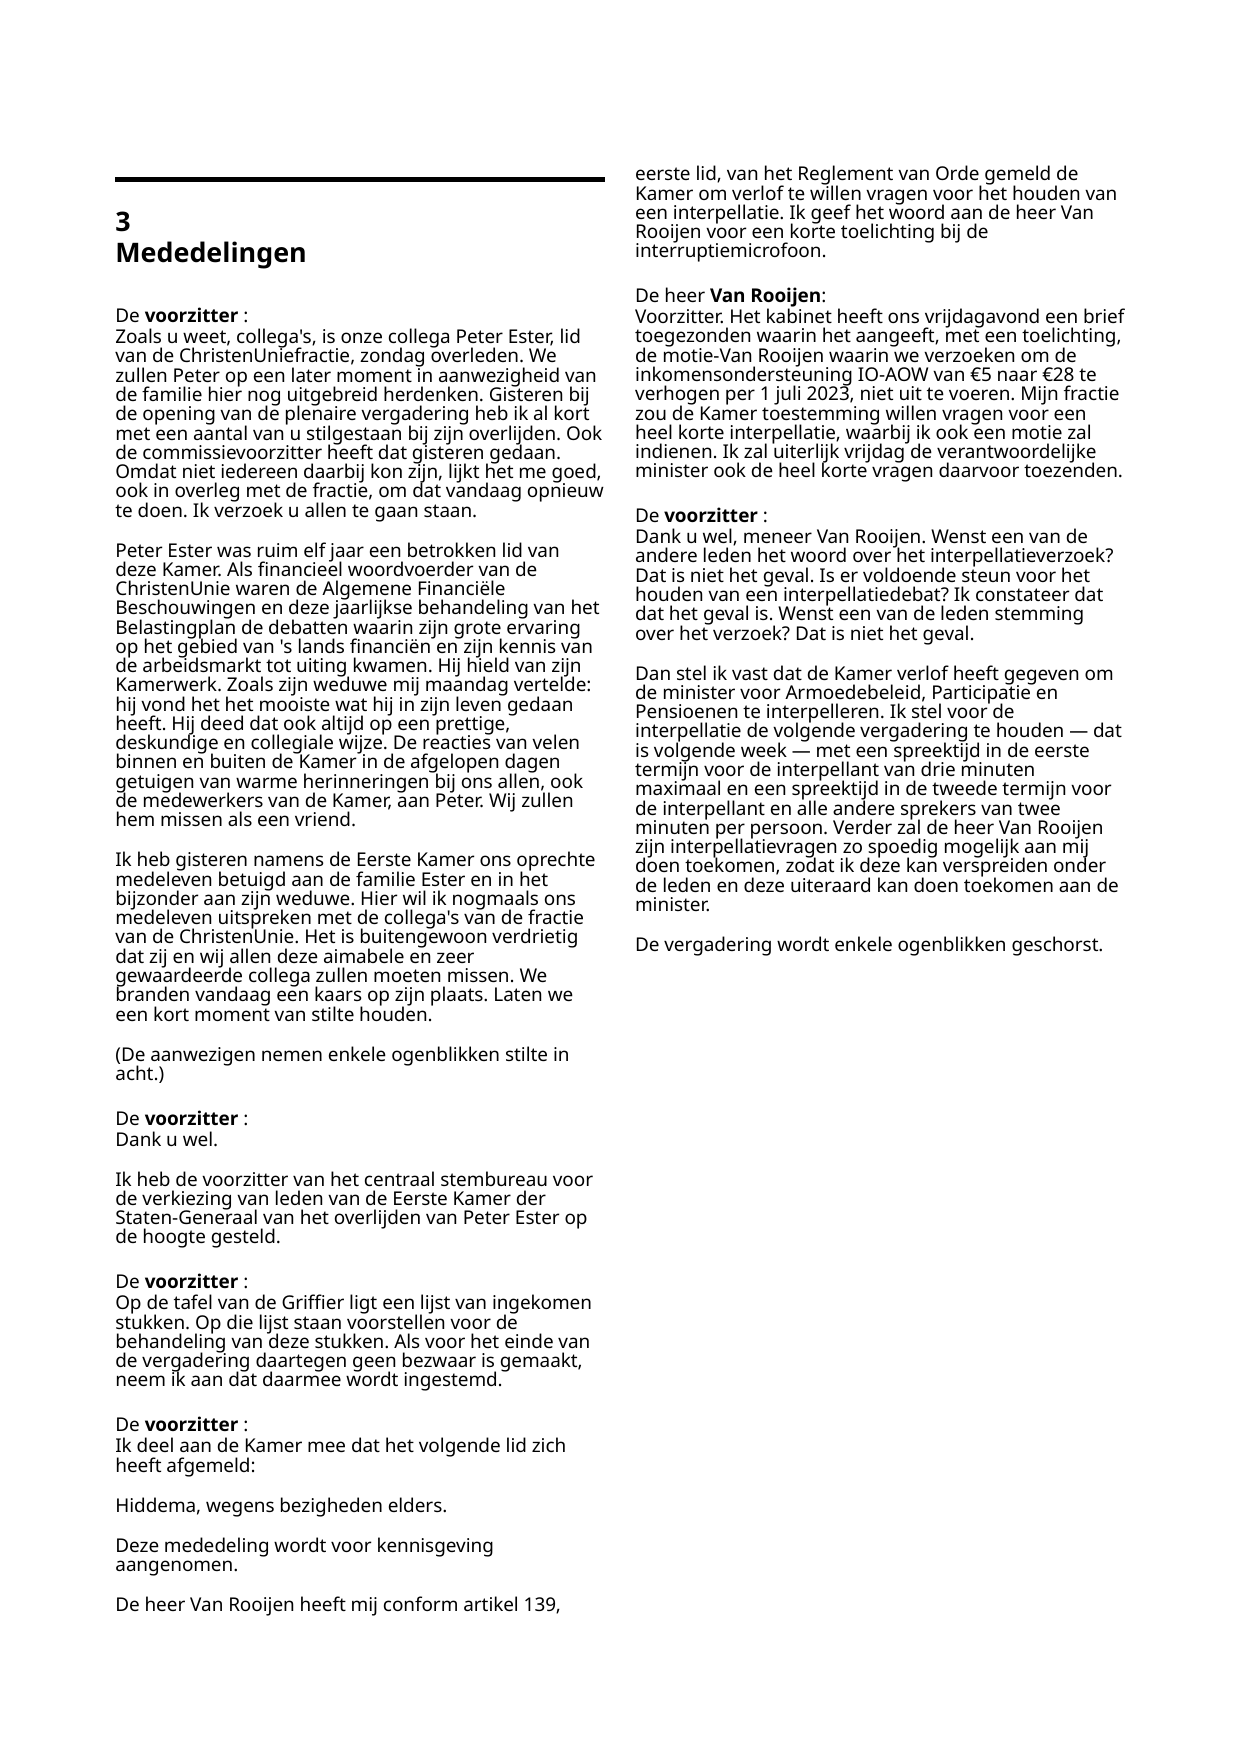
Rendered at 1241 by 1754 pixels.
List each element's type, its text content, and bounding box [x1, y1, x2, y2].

text De voorzitter : [115, 302, 605, 328]
text Dan stel ik vast dat de Kamer verlof heeft gegeven om de minister voor Armoedebeleid, Participatie en Pensioenen te interpelleren. Ik stel voor de interpellatie de volgende vergadering te houden — dat is volgende week — met een spreektijd in de eerste termijn voor de interpellant van drie minuten maximaal en een spreektijd in de tweede termijn voor de interpellant en alle andere sprekers van twee minuten per persoon. Verder zal de heer Van Rooijen zijn interpellatievragen zo spoedig mogelijk aan mij doen toekomen, zodat ik deze kan verspreiden onder de leden en deze uiteraard kan doen toekomen aan de minister. [635, 664, 1125, 915]
text 3 [115, 203, 605, 239]
text De heer Van Rooijen: [635, 282, 1125, 308]
text Zoals u weet, collega's, is onze collega Peter Ester, lid van de ChristenUniefractie, zondag overleden. We zullen Peter op een later moment in aanwezigheid van de familie hier nog uitgebreid herdenken. Gisteren bij de opening van de plenaire vergadering heb ik al kort met een aantal van u stilgestaan bij zijn overlijden. Ook de commissievoorzitter heeft dat gisteren gedaan. Omdat niet iedereen daarbij kon zijn, lijkt het me goed, ook in overleg met de fractie, om dat vandaag opnieuw te doen. Ik verzoek u allen te gaan staan. [115, 328, 605, 521]
text De heer Van Rooijen heeft mij conform artikel 139, [115, 1596, 605, 1615]
text De vergadering wordt enkele ogenblikken geschorst. [635, 936, 1125, 955]
text De voorzitter : [115, 1269, 605, 1294]
text eerste lid, van het Reglement van Orde gemeld de Kamer om verlof te willen vragen voor het houden van een interpellatie. Ik geef het woord aan de heer Van Rooijen voor een korte toelichting bij de interruptiemicrofoon. [635, 165, 1125, 262]
text Peter Ester was ruim elf jaar een betrokken lid van deze Kamer. Als financieel woordvoerder van de ChristenUnie waren de Algemene Financiële Beschouwingen en deze jaarlijkse behandeling van het Belastingplan de debatten waarin zijn grote ervaring op het gebied van 's lands financiën en zijn kennis van de arbeidsmarkt tot uiting kwamen. Hij hield van zijn Kamerwerk. Zoals zijn weduwe mij maandag vertelde: hij vond het het mooiste wat hij in zijn leven gedaan heeft. Hij deed dat ook altijd op een prettige, deskundige en collegiale wijze. De reacties van velen binnen en buiten de Kamer in de afgelopen dagen getuigen van warme herinneringen bij ons allen, ook de medewerkers van de Kamer, aan Peter. Wij zullen hem missen als een vriend. [115, 542, 605, 831]
text Dank u wel, meneer Van Rooijen. Wenst een van de andere leden het woord over het interpellatieverzoek? Dat is niet het geval. Is er voldoende steun voor het houden van een interpellatiedebat? Ik constateer dat dat het geval is. Wenst een van de leden stemming over het verzoek? Dat is niet het geval. [635, 528, 1125, 644]
text De voorzitter : [115, 1105, 605, 1131]
text Ik heb de voorzitter van het centraal stembureau voor de verkiezing van leden van de Eerste Kamer der Staten-Generaal van het overlijden van Peter Ester op de hoogte gesteld. [115, 1171, 605, 1248]
text Mededelingen [115, 239, 605, 283]
text (De aanwezigen nemen enkele ogenblikken stilte in acht.) [115, 1046, 605, 1084]
text Hiddema, wegens bezigheden elders. [115, 1497, 605, 1516]
text De voorzitter : [635, 502, 1125, 528]
text De voorzitter : [115, 1412, 605, 1437]
text Op de tafel van de Griffier ligt een lijst van ingekomen stukken. Op die lijst staan voorstellen voor de behandeling van deze stukken. Als voor het einde van de vergadering daartegen geen bezwaar is gemaakt, neem ik aan dat daarmee wordt ingestemd. [115, 1294, 605, 1391]
text Dank u wel. [115, 1131, 605, 1150]
text Voorzitter. Het kabinet heeft ons vrijdagavond een brief toegezonden waarin het aangeeft, met een toelichting, de motie-Van Rooijen waarin we verzoeken om de inkomensondersteuning IO-AOW van €5 naar €28 te verhogen per 1 juli 2023, niet uit te voeren. Mijn fractie zou de Kamer toestemming willen vragen voor een heel korte interpellatie, waarbij ik ook een motie zal indienen. Ik zal uiterlijk vrijdag de verantwoordelijke minister ook de heel korte vragen daarvoor toezenden. [635, 308, 1125, 482]
text Deze mededeling wordt voor kennisgeving aangenomen. [115, 1537, 605, 1575]
text Ik heb gisteren namens de Eerste Kamer ons oprechte medeleven betuigd aan de familie Ester en in het bijzonder aan zijn weduwe. Hier wil ik nogmaals ons medeleven uitspreken met de collega's van de fractie van de ChristenUnie. Het is buitengewoon verdrietig dat zij en wij allen deze aimabele en zeer gewaardeerde collega zullen moeten missen. We branden vandaag een kaars op zijn plaats. Laten we een kort moment van stilte houden. [115, 851, 605, 1025]
text Ik deel aan de Kamer mee dat het volgende lid zich heeft afgemeld: [115, 1437, 605, 1476]
